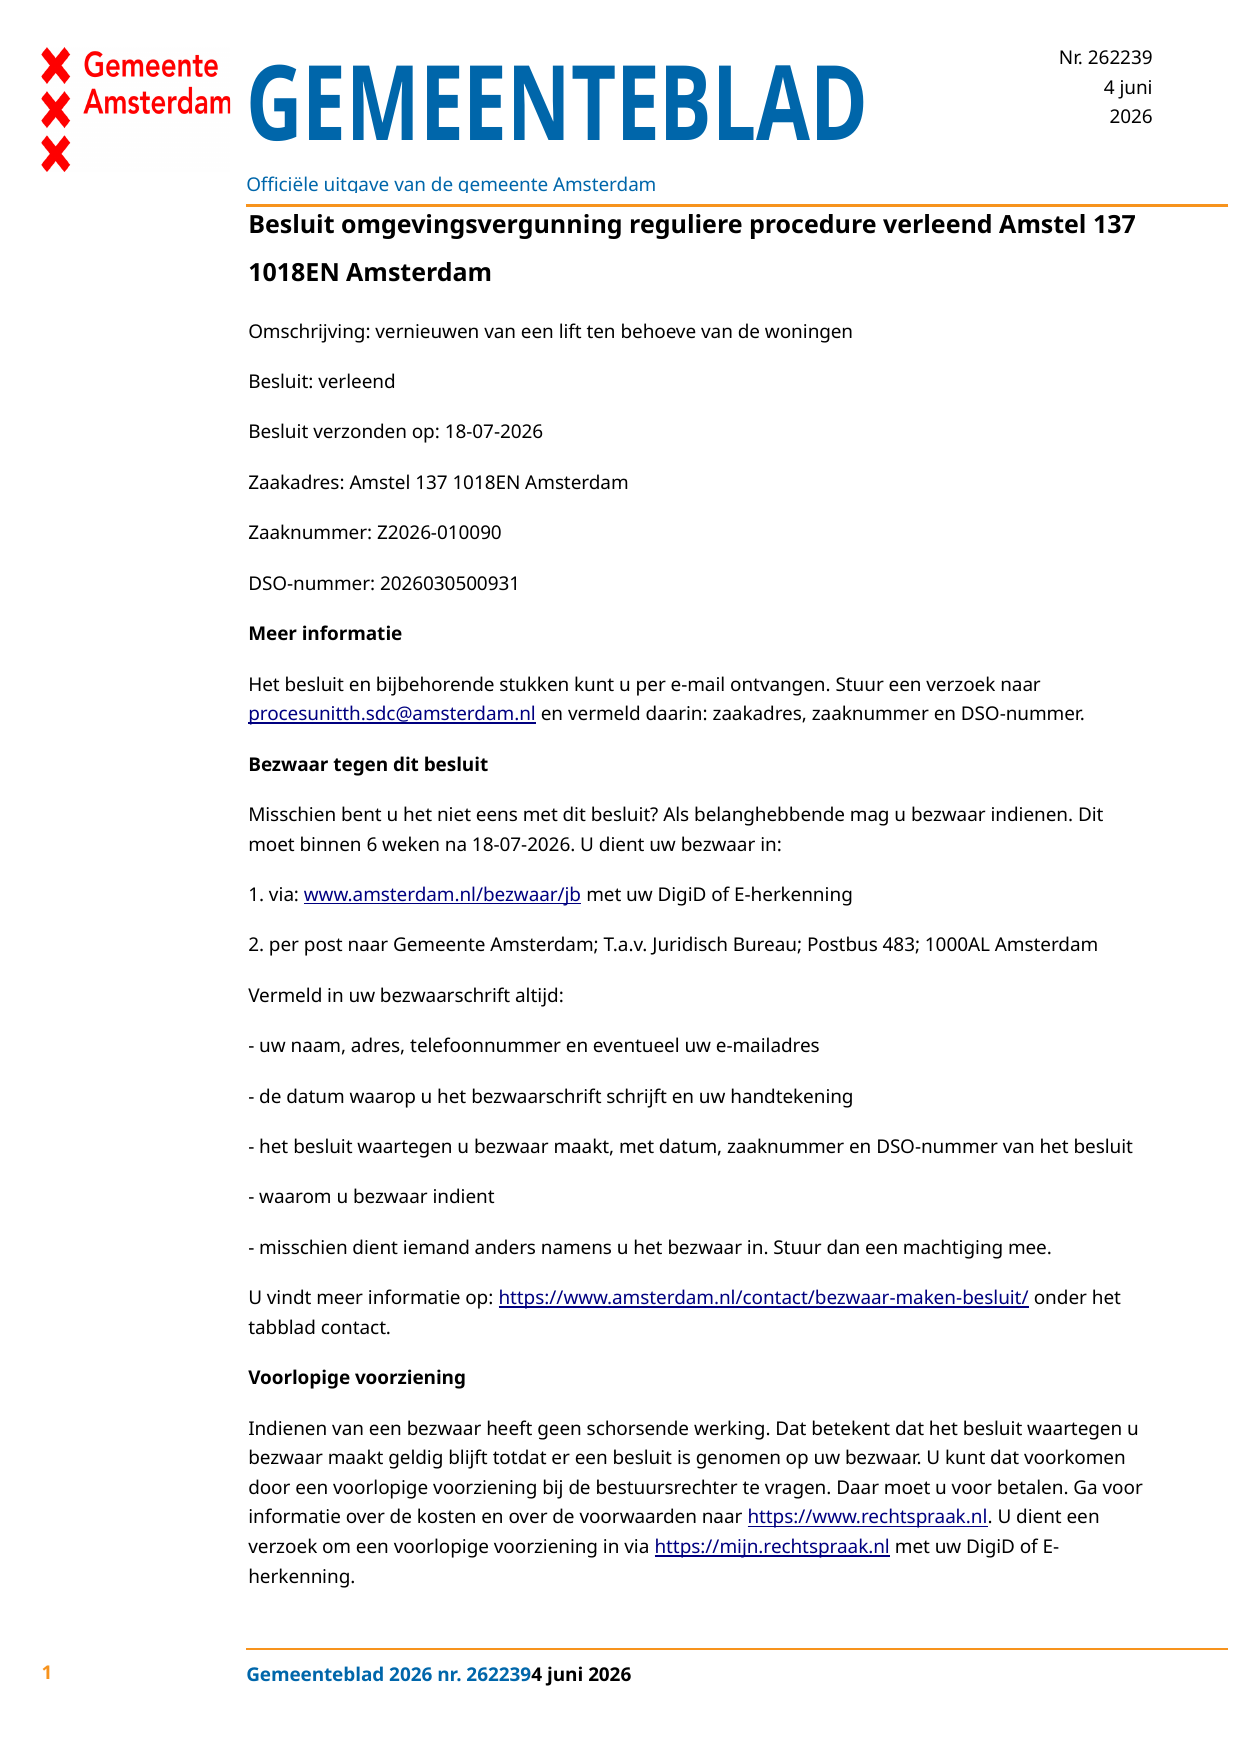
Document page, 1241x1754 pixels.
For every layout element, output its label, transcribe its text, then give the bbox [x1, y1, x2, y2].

text 1. via: www.amsterdam.nl/bezwaar/jb met uw DigiD of E-herkenning [248, 881, 1152, 907]
text Besluit: verleend [248, 368, 1152, 394]
text Besluit verzonden op: 18-07-2026 [248, 419, 1152, 444]
text Omschrijving: vernieuwen van een lift ten behoeve van de woningen [248, 318, 1152, 344]
text DSO-nummer: 2026030500931 [248, 570, 1152, 596]
picture [41, 47, 231, 172]
text - uw naam, adres, telefoonnummer en eventueel uw e-mailadres [248, 1032, 1152, 1058]
text - de datum waarop u het bezwaarschrift schrijft en uw handtekening [248, 1083, 1152, 1109]
text Voorlopige voorziening [248, 1364, 1152, 1390]
text Bezwaar tegen dit besluit [248, 751, 1152, 777]
text Het besluit en bijbehorende stukken kunt u per e-mail ontvangen. Stuur een verzoek naar procesunitth.sdc@amsterdam.nl en vermeld daarin: zaakadres, zaaknummer en DSO-nummer. [248, 671, 1152, 726]
text - waarom u bezwaar indient [248, 1184, 1152, 1209]
text - misschien dient iemand anders namens u het bezwaar in. Stuur dan een machtiging mee. [248, 1234, 1152, 1260]
text Indienen van een bezwaar heeft geen schorsende werking. Dat betekent dat het besluit waartegen u bezwaar maakt geldig blijft totdat er een besluit is genomen op uw bezwaar. U kunt dat voorkomen door een voorlopige voorziening bij de bestuursrechter te vragen. Daar moet u voor betalen. Ga voor informatie over de kosten en over de voorwaarden naar https://www.rechtspraak.nl. U dient een verzoek om een voorlopige voorziening in via https://mijn.rechtspraak.nl met uw DigiD of E-herkenning. [248, 1415, 1152, 1589]
text Zaaknummer: Z2026-010090 [248, 519, 1152, 545]
text Besluit omgevingsvergunning reguliere procedure verleend Amstel 137 1018EN Amsterdam [248, 207, 1152, 288]
text 2. per post naar Gemeente Amsterdam; T.a.v. Juridisch Bureau; Postbus 483; 1000AL Amsterdam [248, 932, 1152, 957]
text Meer informatie [248, 620, 1152, 646]
text Zaakadres: Amstel 137 1018EN Amsterdam [248, 469, 1152, 495]
text - het besluit waartegen u bezwaar maakt, met datum, zaaknummer en DSO-nummer van het besluit [248, 1133, 1152, 1159]
text Misschien bent u het niet eens met dit besluit? Als belanghebbende mag u bezwaar indienen. Dit moet binnen 6 weken na 18-07-2026. U dient uw bezwaar in: [248, 801, 1152, 857]
text Vermeld in uw bezwaarschrift altijd: [248, 982, 1152, 1008]
text U vindt meer informatie op: https://www.amsterdam.nl/contact/bezwaar-maken-besluit/ onder het tabblad contact. [248, 1284, 1152, 1340]
